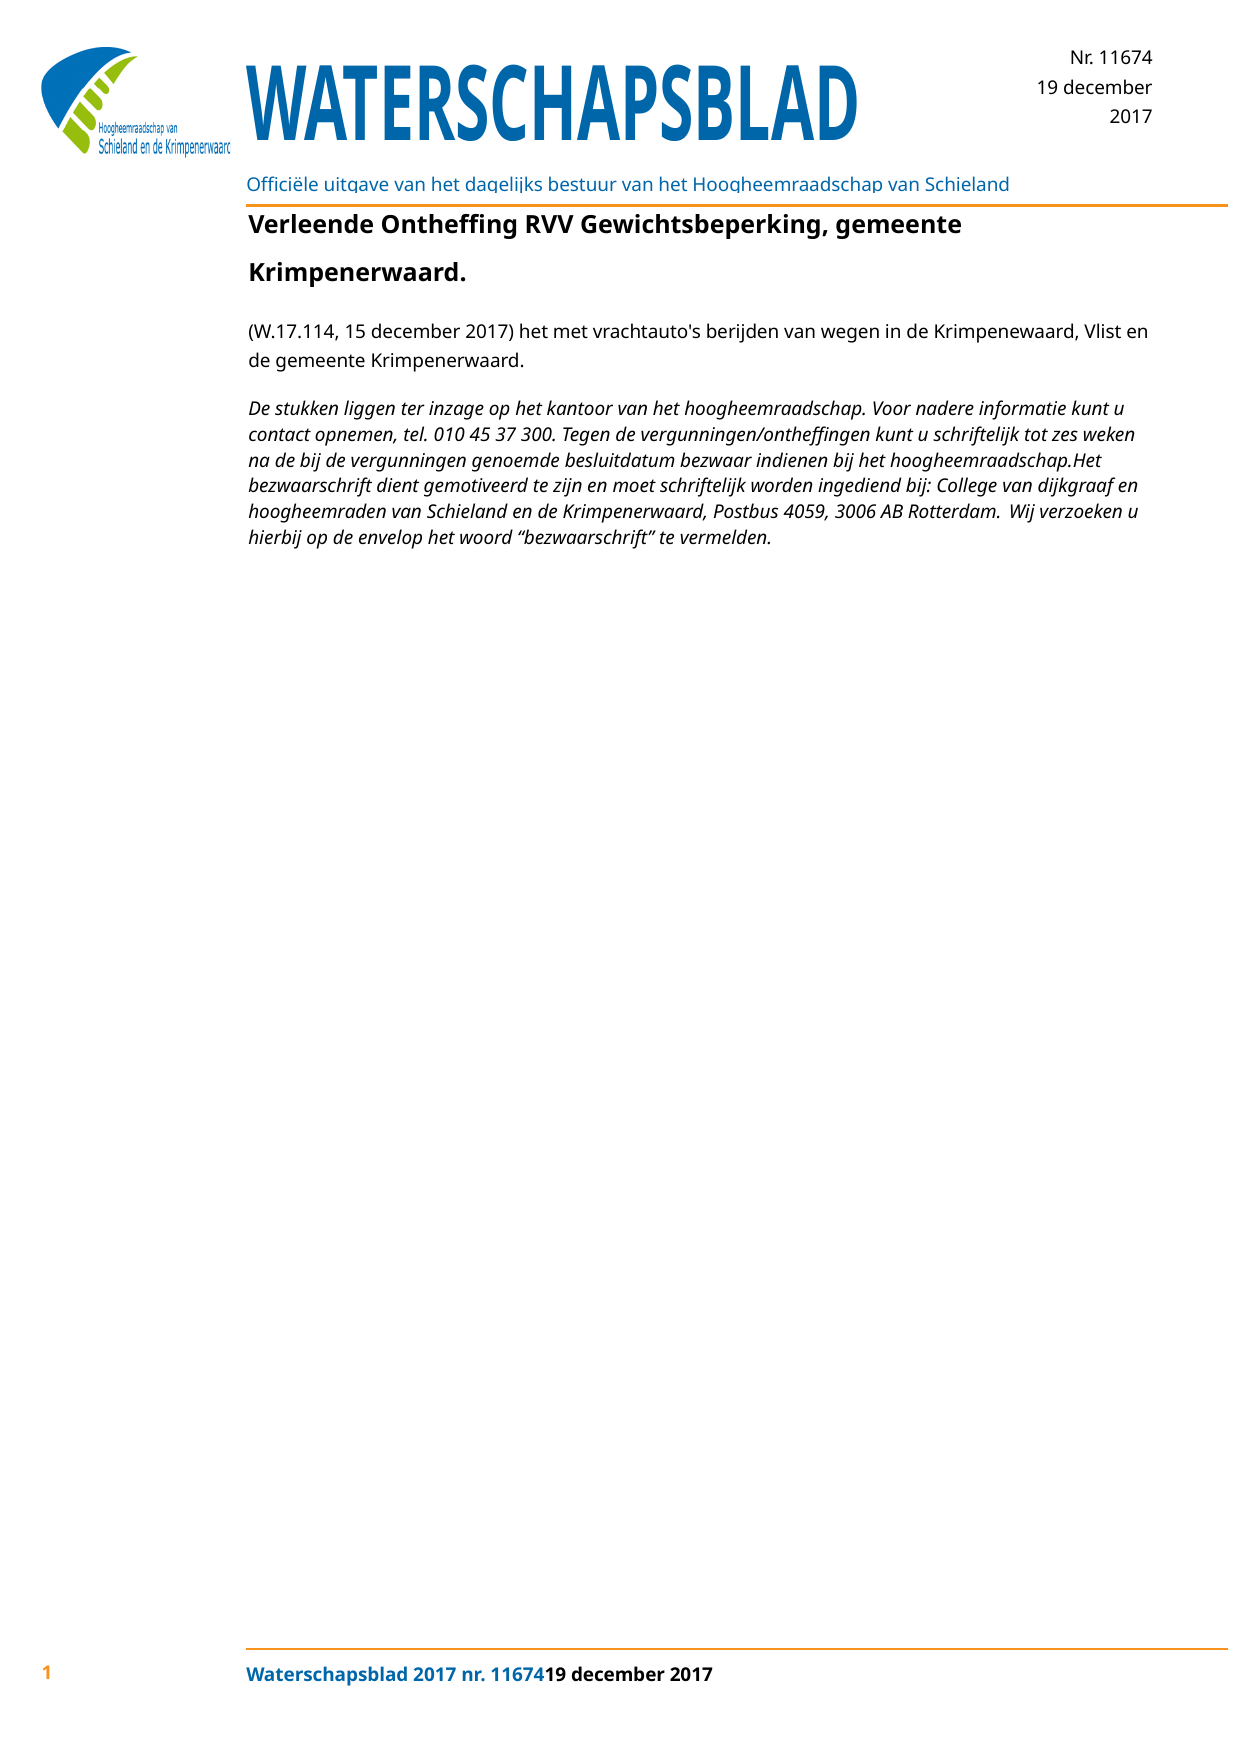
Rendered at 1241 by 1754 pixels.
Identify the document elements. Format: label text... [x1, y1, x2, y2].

text (W.17.114, 15 december 2017) het met vrachtauto's berijden van wegen in de Krimpenewaard, Vlist en de gemeente Krimpenerwaard. [248, 318, 1152, 373]
text Verleende Ontheffing RVV Gewichtsbeperking, gemeente Krimpenerwaard. [248, 207, 1152, 288]
picture [41, 47, 231, 172]
text De stukken liggen ter inzage op het kantoor van het hoogheemraadschap. Voor nadere informatie kunt u contact opnemen, tel. 010 45 37 300. Tegen de vergunningen/ontheffingen kunt u schriftelijk tot zes weken na de bij de vergunningen genoemde besluitdatum bezwaar indienen bij het hoogheemraadschap.Het bezwaarschrift dient gemotiveerd te zijn en moet schriftelijk worden ingediend bij: College van dijkgraaf en hoogheemraden van Schieland en de Krimpenerwaard, Postbus 4059, 3006 AB Rotterdam. Wij verzoeken u hierbij op de envelop het woord “bezwaarschrift” te vermelden. [248, 395, 1152, 550]
